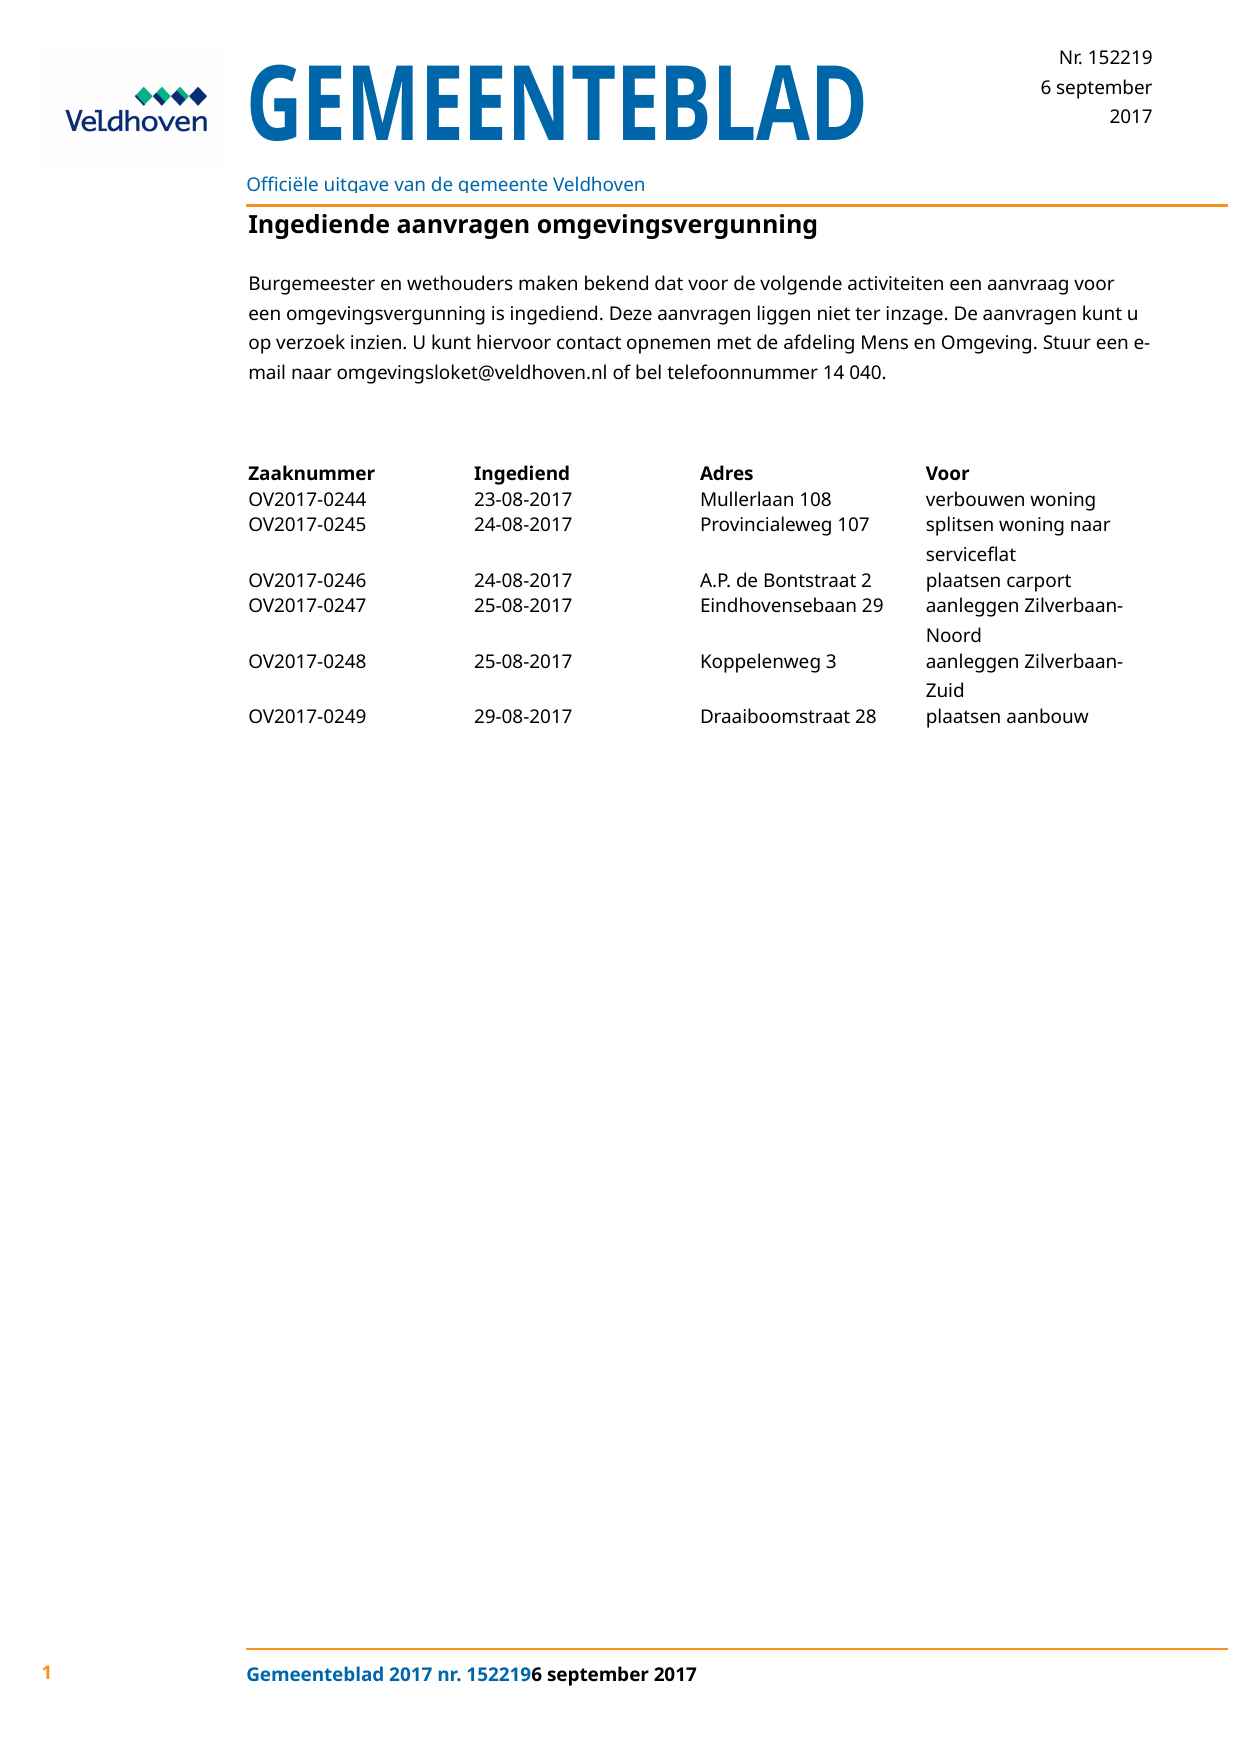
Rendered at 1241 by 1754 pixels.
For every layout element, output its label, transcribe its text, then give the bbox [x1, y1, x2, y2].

table_cell A.P. de Bontstraat 2 [700, 567, 926, 592]
table_header Ingediend [474, 460, 700, 486]
table_cell 24-08-2017 [474, 567, 700, 592]
table_cell Eindhovensebaan 29 [700, 593, 926, 648]
table_cell OV2017-0246 [248, 567, 474, 592]
table_cell Draaiboomstraat 28 [700, 703, 926, 729]
table_cell 29-08-2017 [474, 703, 700, 729]
table_cell OV2017-0245 [248, 511, 474, 567]
table_cell Provincialeweg 107 [700, 511, 926, 567]
table_cell aanleggen Zilverbaan-Zuid [926, 648, 1152, 703]
text Burgemeester en wethouders maken bekend dat voor de volgende activiteiten een aanvraag voor een omgevingsvergunning is ingediend. Deze aanvragen liggen niet ter inzage. De aanvragen kunt u op verzoek inzien. U kunt hiervoor contact opnemen met de afdeling Mens en Omgeving. Stuur een e-mail naar omgevingsloket@veldhoven.nl of bel telefoonnummer 14 040. [248, 270, 1152, 385]
table_cell 24-08-2017 [474, 511, 700, 567]
table_cell Mullerlaan 108 [700, 486, 926, 511]
table_header Zaaknummer [248, 460, 474, 486]
table_cell plaatsen aanbouw [926, 703, 1152, 729]
table_cell Koppelenweg 3 [700, 648, 926, 703]
table_cell OV2017-0248 [248, 648, 474, 703]
table_cell verbouwen woning [926, 486, 1152, 511]
table_header Adres [700, 460, 926, 486]
table_cell OV2017-0249 [248, 703, 474, 729]
table_cell plaatsen carport [926, 567, 1152, 592]
table_cell aanleggen Zilverbaan-Noord [926, 593, 1152, 648]
table_cell OV2017-0244 [248, 486, 474, 511]
picture [41, 47, 231, 172]
text Ingediende aanvragen omgevingsvergunning [248, 207, 1152, 241]
table_cell 25-08-2017 [474, 648, 700, 703]
table_cell splitsen woning naar serviceflat [926, 511, 1152, 567]
table_header Voor [926, 460, 1152, 486]
table_cell OV2017-0247 [248, 593, 474, 648]
table_cell 25-08-2017 [474, 593, 700, 648]
table_cell 23-08-2017 [474, 486, 700, 511]
